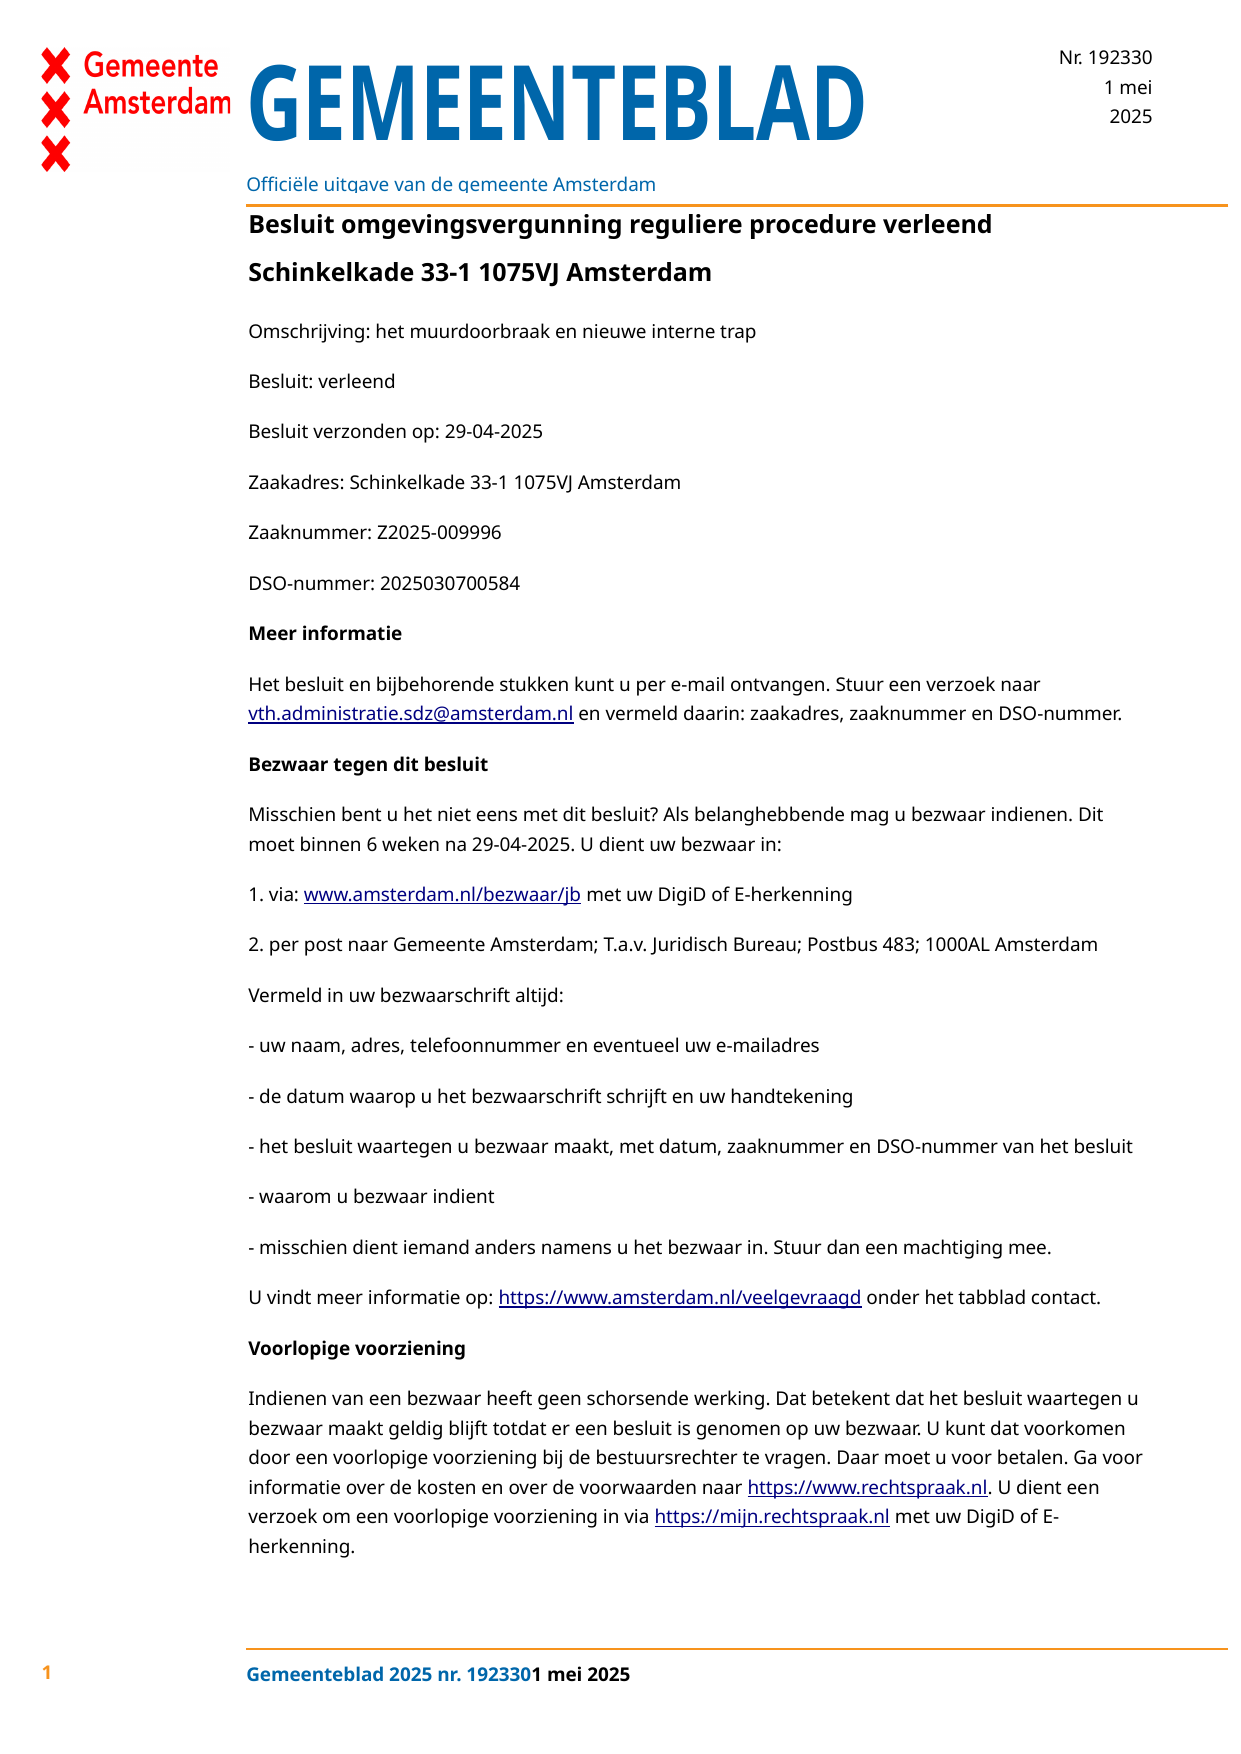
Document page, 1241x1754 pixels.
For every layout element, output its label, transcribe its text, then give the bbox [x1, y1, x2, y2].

text 1. via: www.amsterdam.nl/bezwaar/jb met uw DigiD of E-herkenning [248, 881, 1152, 907]
text 2. per post naar Gemeente Amsterdam; T.a.v. Juridisch Bureau; Postbus 483; 1000AL Amsterdam [248, 932, 1152, 957]
text - uw naam, adres, telefoonnummer en eventueel uw e-mailadres [248, 1032, 1152, 1058]
text U vindt meer informatie op: https://www.amsterdam.nl/veelgevraagd onder het tabblad contact. [248, 1284, 1152, 1310]
picture [41, 47, 231, 172]
text Besluit omgevingsvergunning reguliere procedure verleend Schinkelkade 33-1 1075VJ Amsterdam [248, 207, 1152, 288]
text Zaakadres: Schinkelkade 33-1 1075VJ Amsterdam [248, 469, 1152, 495]
text - de datum waarop u het bezwaarschrift schrijft en uw handtekening [248, 1083, 1152, 1109]
text - waarom u bezwaar indient [248, 1184, 1152, 1209]
text DSO-nummer: 2025030700584 [248, 570, 1152, 596]
text Vermeld in uw bezwaarschrift altijd: [248, 982, 1152, 1008]
text Indienen van een bezwaar heeft geen schorsende werking. Dat betekent dat het besluit waartegen u bezwaar maakt geldig blijft totdat er een besluit is genomen op uw bezwaar. U kunt dat voorkomen door een voorlopige voorziening bij de bestuursrechter te vragen. Daar moet u voor betalen. Ga voor informatie over de kosten en over de voorwaarden naar https://www.rechtspraak.nl. U dient een verzoek om een voorlopige voorziening in via https://mijn.rechtspraak.nl met uw DigiD of E-herkenning. [248, 1385, 1152, 1559]
text Besluit: verleend [248, 368, 1152, 394]
text Bezwaar tegen dit besluit [248, 751, 1152, 777]
text Omschrijving: het muurdoorbraak en nieuwe interne trap [248, 318, 1152, 344]
text - het besluit waartegen u bezwaar maakt, met datum, zaaknummer en DSO-nummer van het besluit [248, 1133, 1152, 1159]
text Zaaknummer: Z2025-009996 [248, 519, 1152, 545]
text Misschien bent u het niet eens met dit besluit? Als belanghebbende mag u bezwaar indienen. Dit moet binnen 6 weken na 29-04-2025. U dient uw bezwaar in: [248, 801, 1152, 857]
text Het besluit en bijbehorende stukken kunt u per e-mail ontvangen. Stuur een verzoek naar vth.administratie.sdz@amsterdam.nl en vermeld daarin: zaakadres, zaaknummer en DSO-nummer. [248, 671, 1152, 726]
text Besluit verzonden op: 29-04-2025 [248, 419, 1152, 444]
text Voorlopige voorziening [248, 1335, 1152, 1361]
text Meer informatie [248, 620, 1152, 646]
text - misschien dient iemand anders namens u het bezwaar in. Stuur dan een machtiging mee. [248, 1234, 1152, 1260]
